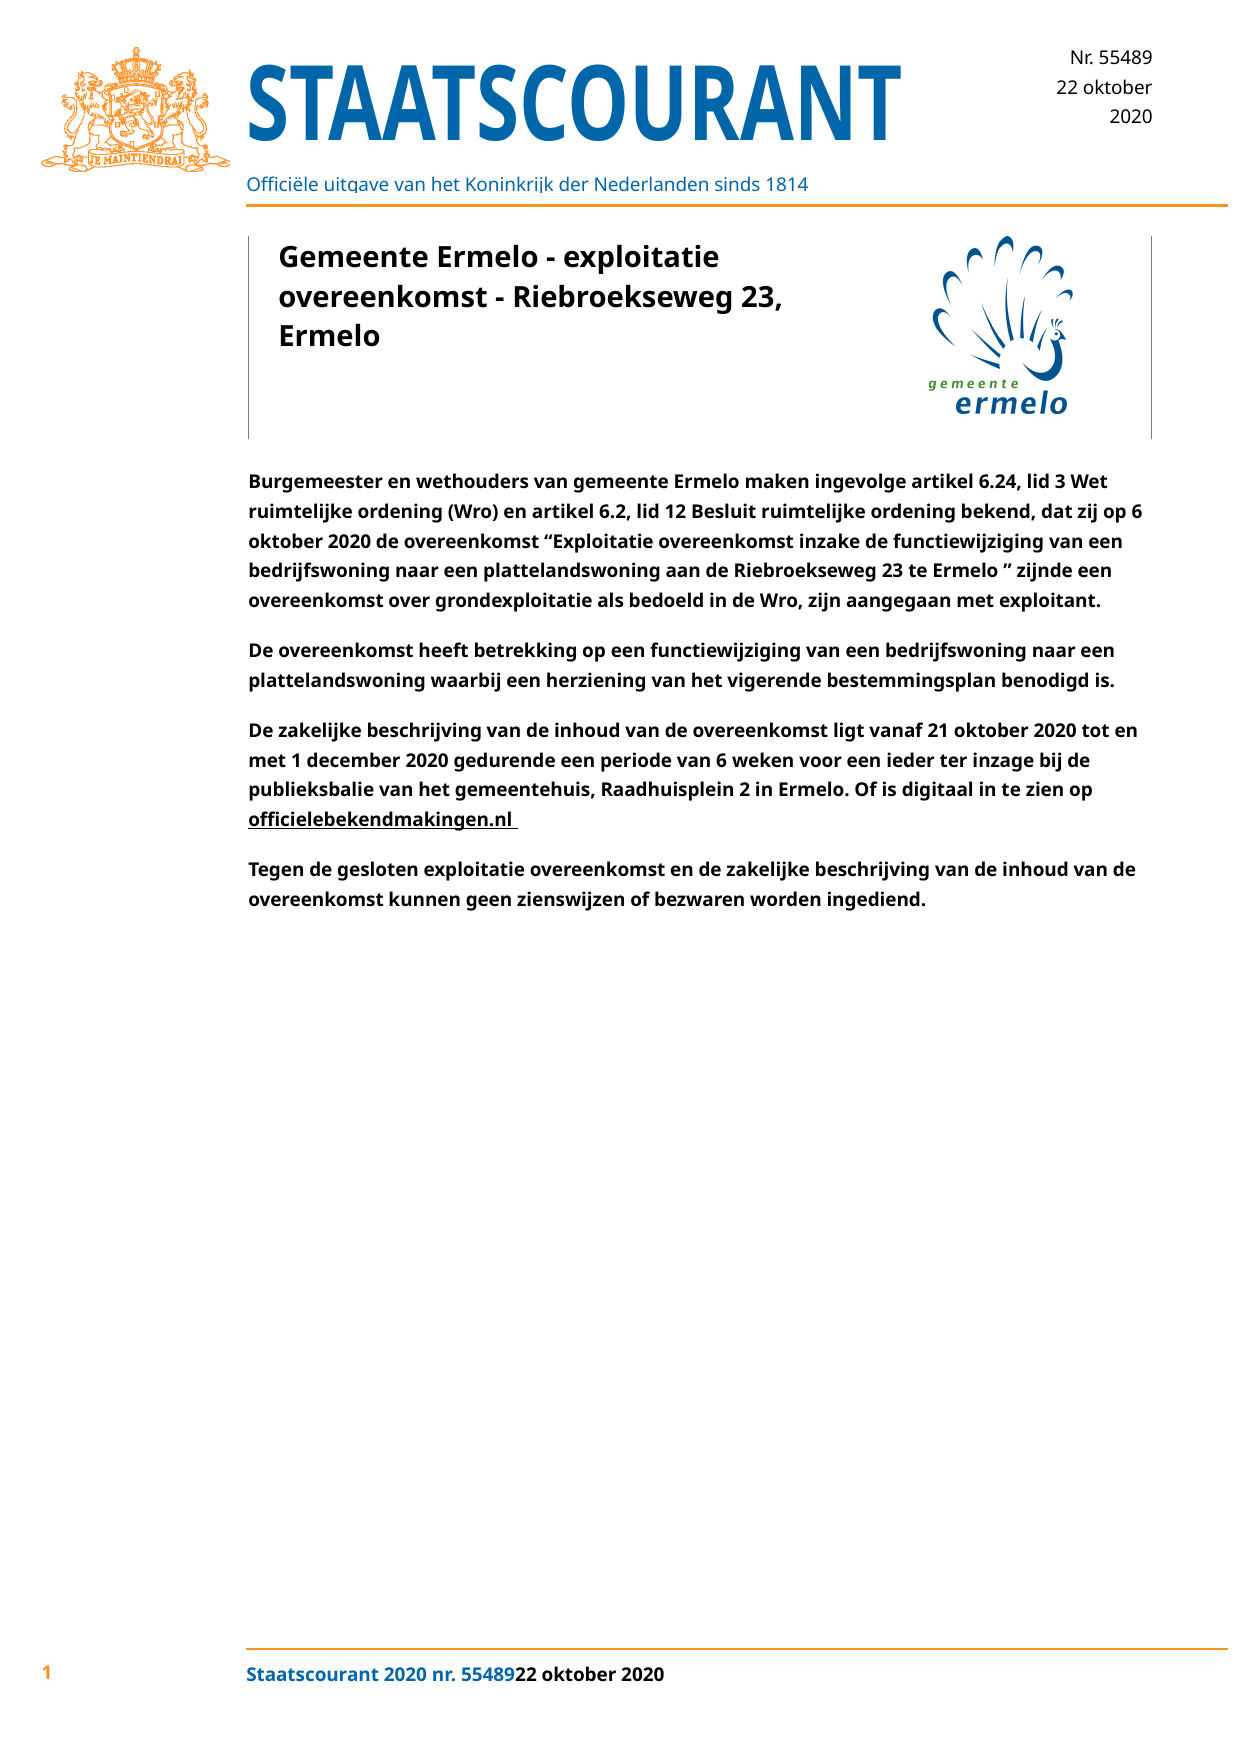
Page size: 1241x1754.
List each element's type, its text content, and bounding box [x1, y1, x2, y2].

picture [928, 236, 1073, 414]
text De overeenkomst heeft betrekking op een functiewijziging van een bedrijfswoning naar een plattelandswoning waarbij een herziening van het vigerende bestemmingsplan benodigd is. [248, 637, 1152, 693]
table_header [1073, 236, 1151, 413]
table_header [850, 236, 928, 413]
text De zakelijke beschrijving van de inhoud van de overeenkomst ligt vanaf 21 oktober 2020 tot en met 1 december 2020 gedurende een periode van 6 weken voor een ieder ter inzage bij de publieksbalie van het gemeentehuis, Raadhuisplein 2 in Ermelo. Of is digitaal in te zien op officielebekendmakingen.nl [248, 717, 1152, 832]
text Tegen de gesloten exploitatie overeenkomst en de zakelijke beschrijving van de inhoud van de overeenkomst kunnen geen zienswijzen of bezwaren worden ingediend. [248, 857, 1152, 912]
text Burgemeester en wethouders van gemeente Ermelo maken ingevolge artikel 6.24, lid 3 Wet ruimtelijke ordening (Wro) en artikel 6.2, lid 12 Besluit ruimtelijke ordening bekend, dat zij op 6 oktober 2020 de overeenkomst “Exploitatie overeenkomst inzake de functiewijziging van een bedrijfswoning naar een plattelandswoning aan de Riebroekseweg 23 te Ermelo ” zijnde een overeenkomst over grondexploitatie als bedoeld in de Wro, zijn aangegaan met exploitant. [248, 469, 1152, 613]
table_header [850, 414, 1151, 439]
picture [41, 47, 231, 172]
table_header Gemeente Ermelo - exploitatie overeenkomst - Riebroekseweg 23, Ermelo [249, 236, 850, 439]
